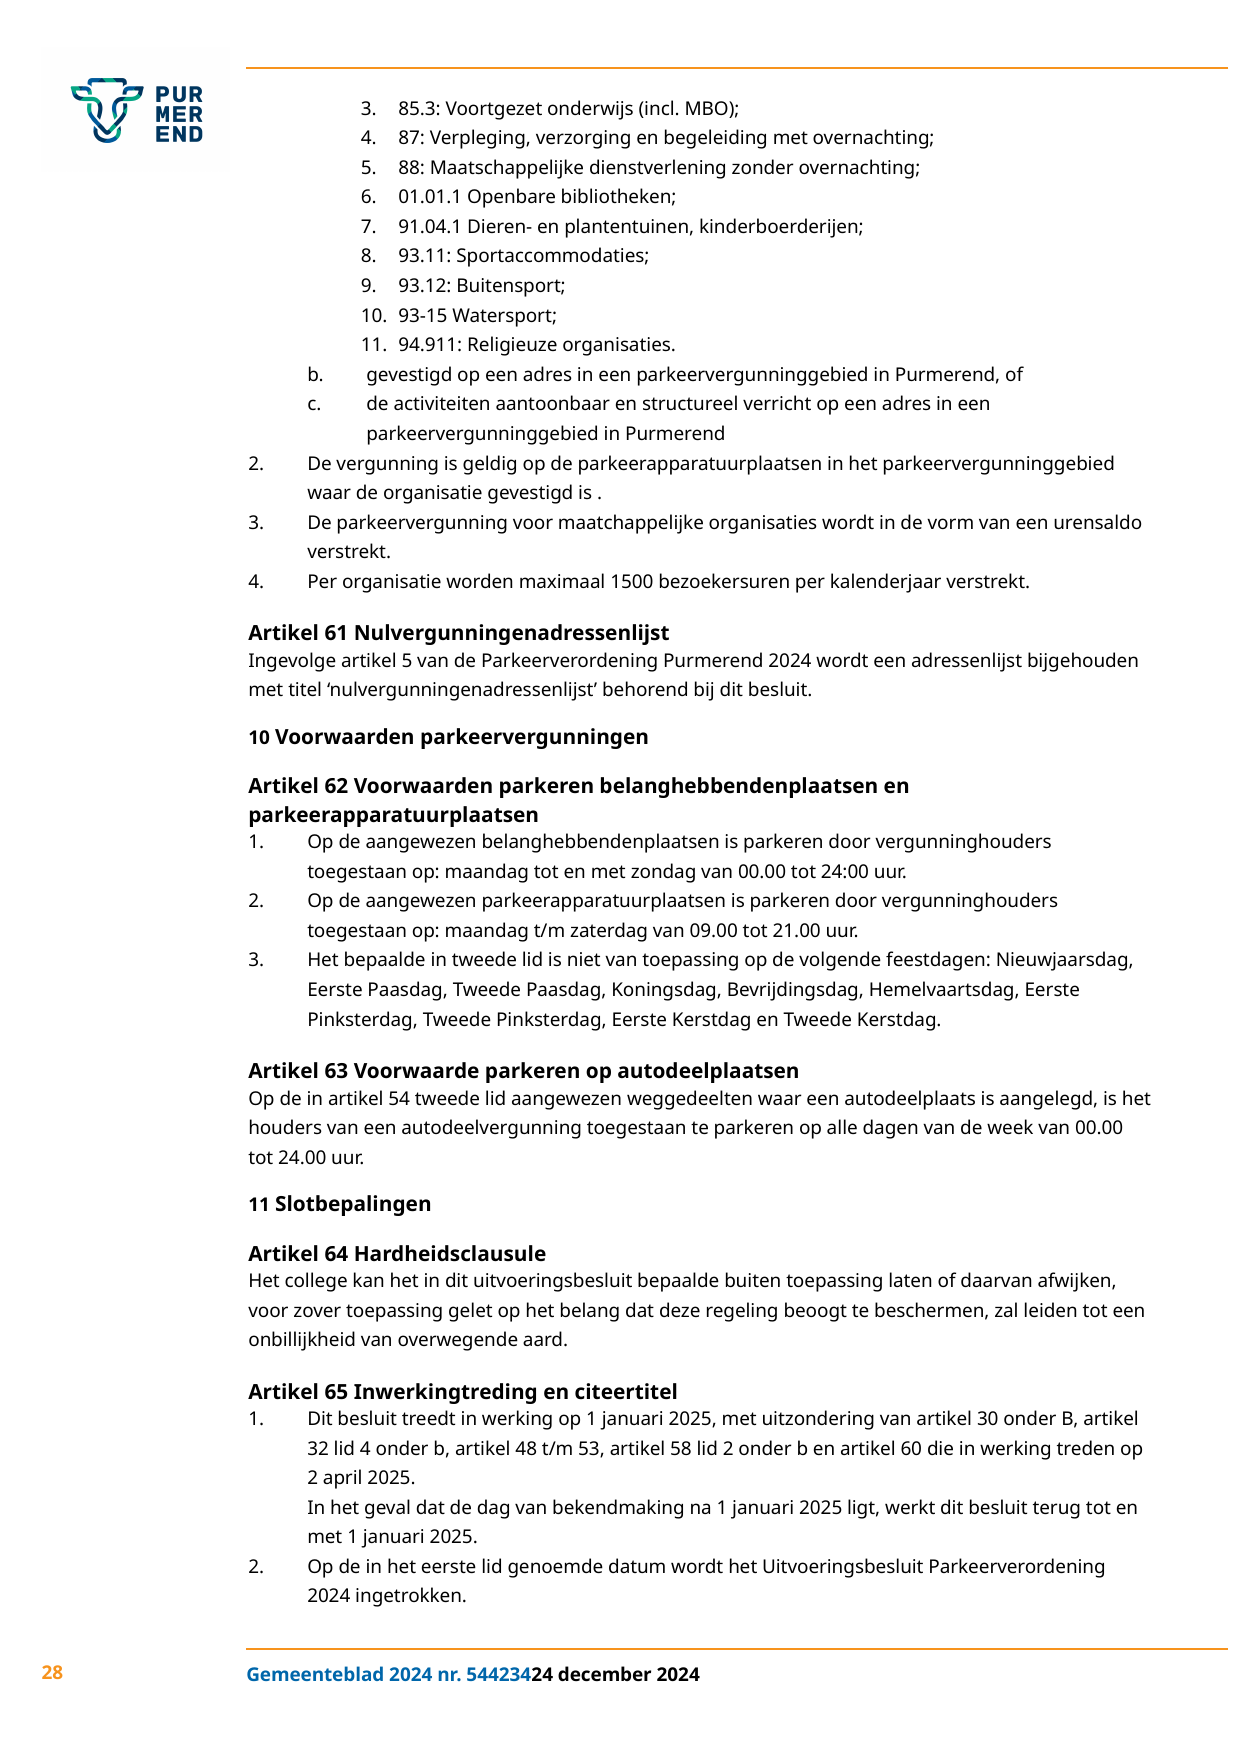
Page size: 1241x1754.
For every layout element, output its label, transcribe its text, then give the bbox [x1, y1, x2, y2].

list Op de aangewezen parkeerapparatuurplaatsen is parkeren door vergunninghouders toegestaan op: maandag t/m zaterdag van 09.00 tot 21.00 uur. [248, 887, 1152, 943]
list de activiteiten aantoonbaar en structureel verricht op een adres in een parkeervergunninggebied in Purmerend [307, 391, 1152, 446]
text Artikel 61 Nulvergunningenadressenlijst [248, 618, 1152, 647]
list gevestigd op een adres in een parkeervergunninggebied in Purmerend, of [307, 361, 1152, 387]
list Op de in het eerste lid genoemde datum wordt het Uitvoeringsbesluit Parkeerverordening 2024 ingetrokken. [248, 1553, 1152, 1608]
text Op de in artikel 54 tweede lid aangewezen weggedeelten waar een autodeelplaats is aangelegd, is het houders van een autodeelvergunning toegestaan te parkeren op alle dagen van de week van 00.00 tot 24.00 uur. [248, 1085, 1152, 1169]
text Artikel 64 Hardheidsclausule [248, 1239, 1152, 1267]
text Artikel 62 Voorwaarden parkeren belanghebbendenplaatsen en parkeerapparatuurplaatsen [248, 771, 1152, 828]
text Artikel 63 Voorwaarde parkeren op autodeelplaatsen [248, 1056, 1152, 1085]
list 01.01.1 Openbare bibliotheken; [361, 183, 1152, 209]
list Op de aangewezen belanghebbendenplaatsen is parkeren door vergunninghouders toegestaan op: maandag tot en met zondag van 00.00 tot 24:00 uur. [248, 828, 1152, 884]
list Dit besluit treedt in werking op 1 januari 2025, met uitzondering van artikel 30 onder B, artikel 32 lid 4 onder b, artikel 48 t/m 53, artikel 58 lid 2 onder b en artikel 60 die in werking treden op 2 april 2025. [248, 1405, 1152, 1490]
list 94.911: Religieuze organisaties. [361, 331, 1152, 357]
list 93.11: Sportaccommodaties; [361, 243, 1152, 268]
list 85.3: Voortgezet onderwijs (incl. MBO); [361, 95, 1152, 121]
text Het college kan het in dit uitvoeringsbesluit bepaalde buiten toepassing laten of daarvan afwijken, voor zover toepassing gelet op het belang dat deze regeling beoogt te beschermen, zal leiden tot een onbillijkheid van overwegende aard. [248, 1267, 1152, 1352]
text Artikel 65 Inwerkingtreding en citeertitel [248, 1377, 1152, 1405]
list 87: Verpleging, verzorging en begeleiding met overnachting; [361, 124, 1152, 150]
list De vergunning is geldig op de parkeerapparatuurplaatsen in het parkeervergunninggebied waar de organisatie gevestigd is . [248, 450, 1152, 505]
picture [41, 47, 231, 172]
list 93.12: Buitensport; [361, 272, 1152, 298]
list 88: Maatschappelijke dienstverlening zonder overnachting; [361, 154, 1152, 180]
text 10 Voorwaarden parkeervergunningen [248, 722, 1152, 751]
list Per organisatie worden maximaal 1500 bezoekersuren per kalenderjaar verstrekt. [248, 568, 1152, 594]
list Het bepaalde in tweede lid is niet van toepassing op de volgende feestdagen: Nieuwjaarsdag, Eerste Paasdag, Tweede Paasdag, Koningsdag, Bevrijdingsdag, Hemelvaartsdag, Eerste Pinksterdag, Tweede Pinksterdag, Eerste Kerstdag en Tweede Kerstdag. [248, 947, 1152, 1032]
list 93-15 Watersport; [361, 302, 1152, 328]
text Ingevolge artikel 5 van de Parkeerverordening Purmerend 2024 wordt een adressenlijst bijgehouden met titel ‘nulvergunningenadressenlijst’ behorend bij dit besluit. [248, 647, 1152, 702]
text 11 Slotbepalingen [248, 1189, 1152, 1218]
list 91.04.1 Dieren- en plantentuinen, kinderboerderijen; [361, 213, 1152, 239]
list In het geval dat de dag van bekendmaking na 1 januari 2025 ligt, werkt dit besluit terug tot en met 1 januari 2025. [248, 1494, 1152, 1549]
list De parkeervergunning voor maatchappelijke organisaties wordt in de vorm van een urensaldo verstrekt. [248, 509, 1152, 564]
